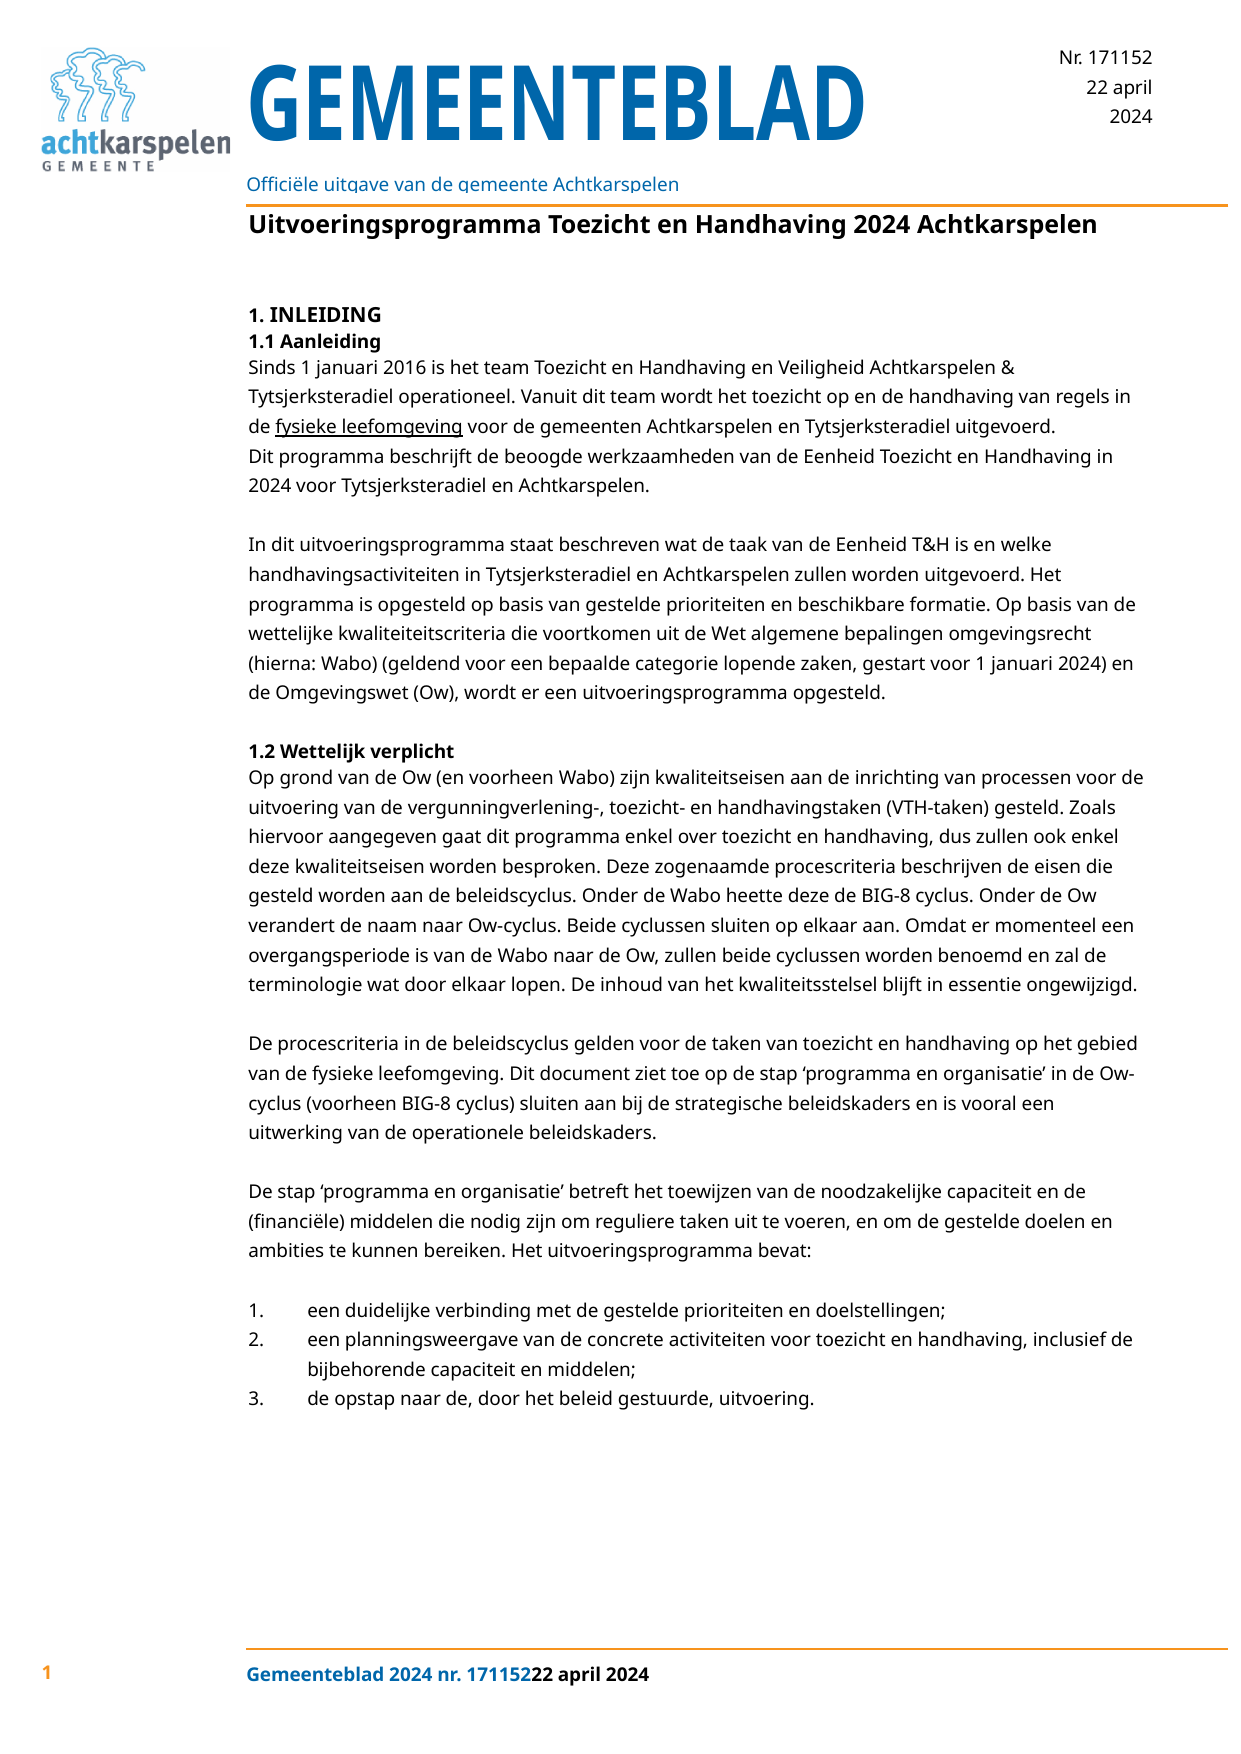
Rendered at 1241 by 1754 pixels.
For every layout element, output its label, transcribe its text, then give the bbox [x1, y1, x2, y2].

text Sinds 1 januari 2016 is het team Toezicht en Handhaving en Veiligheid Achtkarspelen & Tytsjerksteradiel operationeel. Vanuit dit team wordt het toezicht op en de handhaving van regels in de fysieke leefomgeving voor de gemeenten Achtkarspelen en Tytsjerksteradiel uitgevoerd. [248, 354, 1152, 439]
text De stap ‘programma en organisatie’ betreft het toewijzen van de noodzakelijke capaciteit en de (financiële) middelen die nodig zijn om reguliere taken uit te voeren, en om de gestelde doelen en ambities te kunnen bereiken. Het uitvoeringsprogramma bevat: [248, 1178, 1152, 1263]
text Op grond van de Ow (en voorheen Wabo) zijn kwaliteitseisen aan de inrichting van processen voor de uitvoering van de vergunningverlening-, toezicht- en handhavingstaken (VTH-taken) gesteld. Zoals hiervoor aangegeven gaat dit programma enkel over toezicht en handhaving, dus zullen ook enkel deze kwaliteitseisen worden besproken. Deze zogenaamde procescriteria beschrijven de eisen die gesteld worden aan de beleidscyclus. Onder de Wabo heette deze de BIG-8 cyclus. Onder de Ow verandert de naam naar Ow-cyclus. Beide cyclussen sluiten op elkaar aan. Omdat er momenteel een overgangsperiode is van de Wabo naar de Ow, zullen beide cyclussen worden benoemd en zal de terminologie wat door elkaar lopen. De inhoud van het kwaliteitsstelsel blijft in essentie ongewijzigd. [248, 764, 1152, 997]
list een duidelijke verbinding met de gestelde prioriteiten en doelstellingen; [248, 1297, 1152, 1323]
text 1.1 Aanleiding [248, 328, 1152, 354]
text Dit programma beschrijft de beoogde werkzaamheden van de Eenheid Toezicht en Handhaving in 2024 voor Tytsjerksteradiel en Achtkarspelen. [248, 443, 1152, 498]
list de opstap naar de, door het beleid gestuurde, uitvoering. [248, 1386, 1152, 1411]
list een planningsweergave van de concrete activiteiten voor toezicht en handhaving, inclusief de bijbehorende capaciteit en middelen; [248, 1326, 1152, 1382]
text Uitvoeringsprogramma Toezicht en Handhaving 2024 Achtkarspelen [248, 207, 1152, 241]
text De procescriteria in de beleidscyclus gelden voor de taken van toezicht en handhaving op het gebied van de fysieke leefomgeving. Dit document ziet toe op de stap ‘programma en organisatie’ in de Ow-cyclus (voorheen BIG-8 cyclus) sluiten aan bij de strategische beleidskaders en is vooral een uitwerking van de operationele beleidskaders. [248, 1031, 1152, 1145]
picture [41, 47, 231, 172]
text 1.2 Wettelijk verplicht [248, 739, 1152, 764]
text 1. INLEIDING [248, 300, 1152, 328]
text In dit uitvoeringsprogramma staat beschreven wat de taak van de Eenheid T&H is en welke handhavingsactiviteiten in Tytsjerksteradiel en Achtkarspelen zullen worden uitgevoerd. Het programma is opgesteld op basis van gestelde prioriteiten en beschikbare formatie. Op basis van de wettelijke kwaliteiteitscriteria die voortkomen uit de Wet algemene bepalingen omgevingsrecht (hierna: Wabo) (geldend voor een bepaalde categorie lopende zaken, gestart voor 1 januari 2024) en de Omgevingswet (Ow), wordt er een uitvoeringsprogramma opgesteld. [248, 532, 1152, 705]
